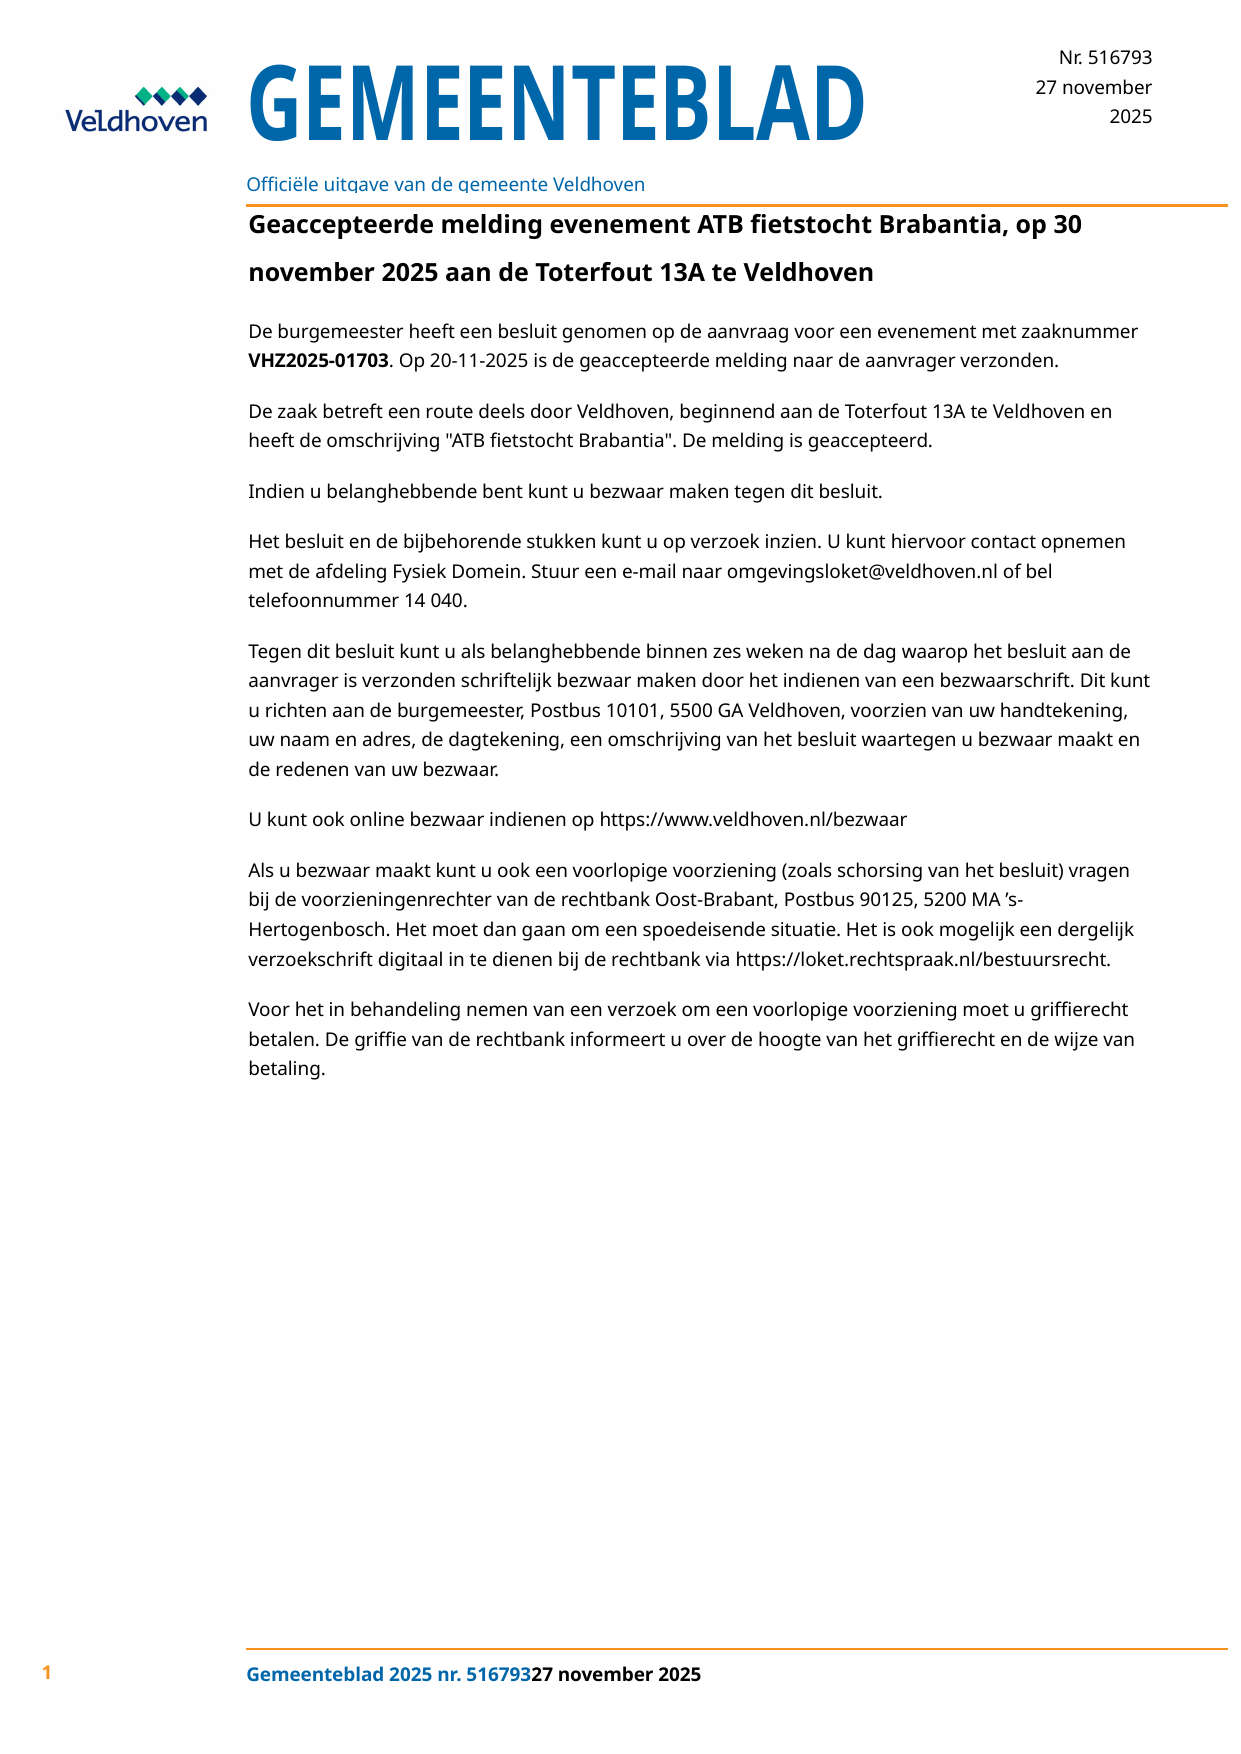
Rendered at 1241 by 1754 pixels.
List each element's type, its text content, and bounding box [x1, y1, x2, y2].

text U kunt ook online bezwaar indienen op https://www.veldhoven.nl/bezwaar [248, 807, 1152, 832]
text De burgemeester heeft een besluit genomen op de aanvraag voor een evenement met zaaknummer VHZ2025-01703. Op 20-11-2025 is de geaccepteerde melding naar de aanvrager verzonden. [248, 318, 1152, 373]
text Voor het in behandeling nemen van een verzoek om een voorlopige voorziening moet u griffierecht betalen. De griffie van de rechtbank informeert u over de hoogte van het griffierecht en de wijze van betaling. [248, 996, 1152, 1081]
text Als u bezwaar maakt kunt u ook een voorlopige voorziening (zoals schorsing van het besluit) vragen bij de voorzieningenrechter van de rechtbank Oost-Brabant, Postbus 90125, 5200 MA ’s-Hertogenbosch. Het moet dan gaan om een spoedeisende situatie. Het is ook mogelijk een dergelijk verzoekschrift digitaal in te dienen bij de rechtbank via https://loket.rechtspraak.nl/bestuursrecht. [248, 857, 1152, 972]
text De zaak betreft een route deels door Veldhoven, beginnend aan de Toterfout 13A te Veldhoven en heeft de omschrijving "ATB fietstocht Brabantia". De melding is geaccepteerd. [248, 398, 1152, 453]
text Geaccepteerde melding evenement ATB fietstocht Brabantia, op 30 november 2025 aan de Toterfout 13A te Veldhoven [248, 207, 1152, 288]
picture [41, 47, 231, 172]
text Het besluit en de bijbehorende stukken kunt u op verzoek inzien. U kunt hiervoor contact opnemen met de afdeling Fysiek Domein. Stuur een e-mail naar omgevingsloket@veldhoven.nl of bel telefoonnummer 14 040. [248, 528, 1152, 613]
text Tegen dit besluit kunt u als belanghebbende binnen zes weken na de dag waarop het besluit aan de aanvrager is verzonden schriftelijk bezwaar maken door het indienen van een bezwaarschrift. Dit kunt u richten aan de burgemeester, Postbus 10101, 5500 GA Veldhoven, voorzien van uw handtekening, uw naam en adres, de dagtekening, een omschrijving van het besluit waartegen u bezwaar maakt en de redenen van uw bezwaar. [248, 638, 1152, 782]
text Indien u belanghebbende bent kunt u bezwaar maken tegen dit besluit. [248, 478, 1152, 504]
